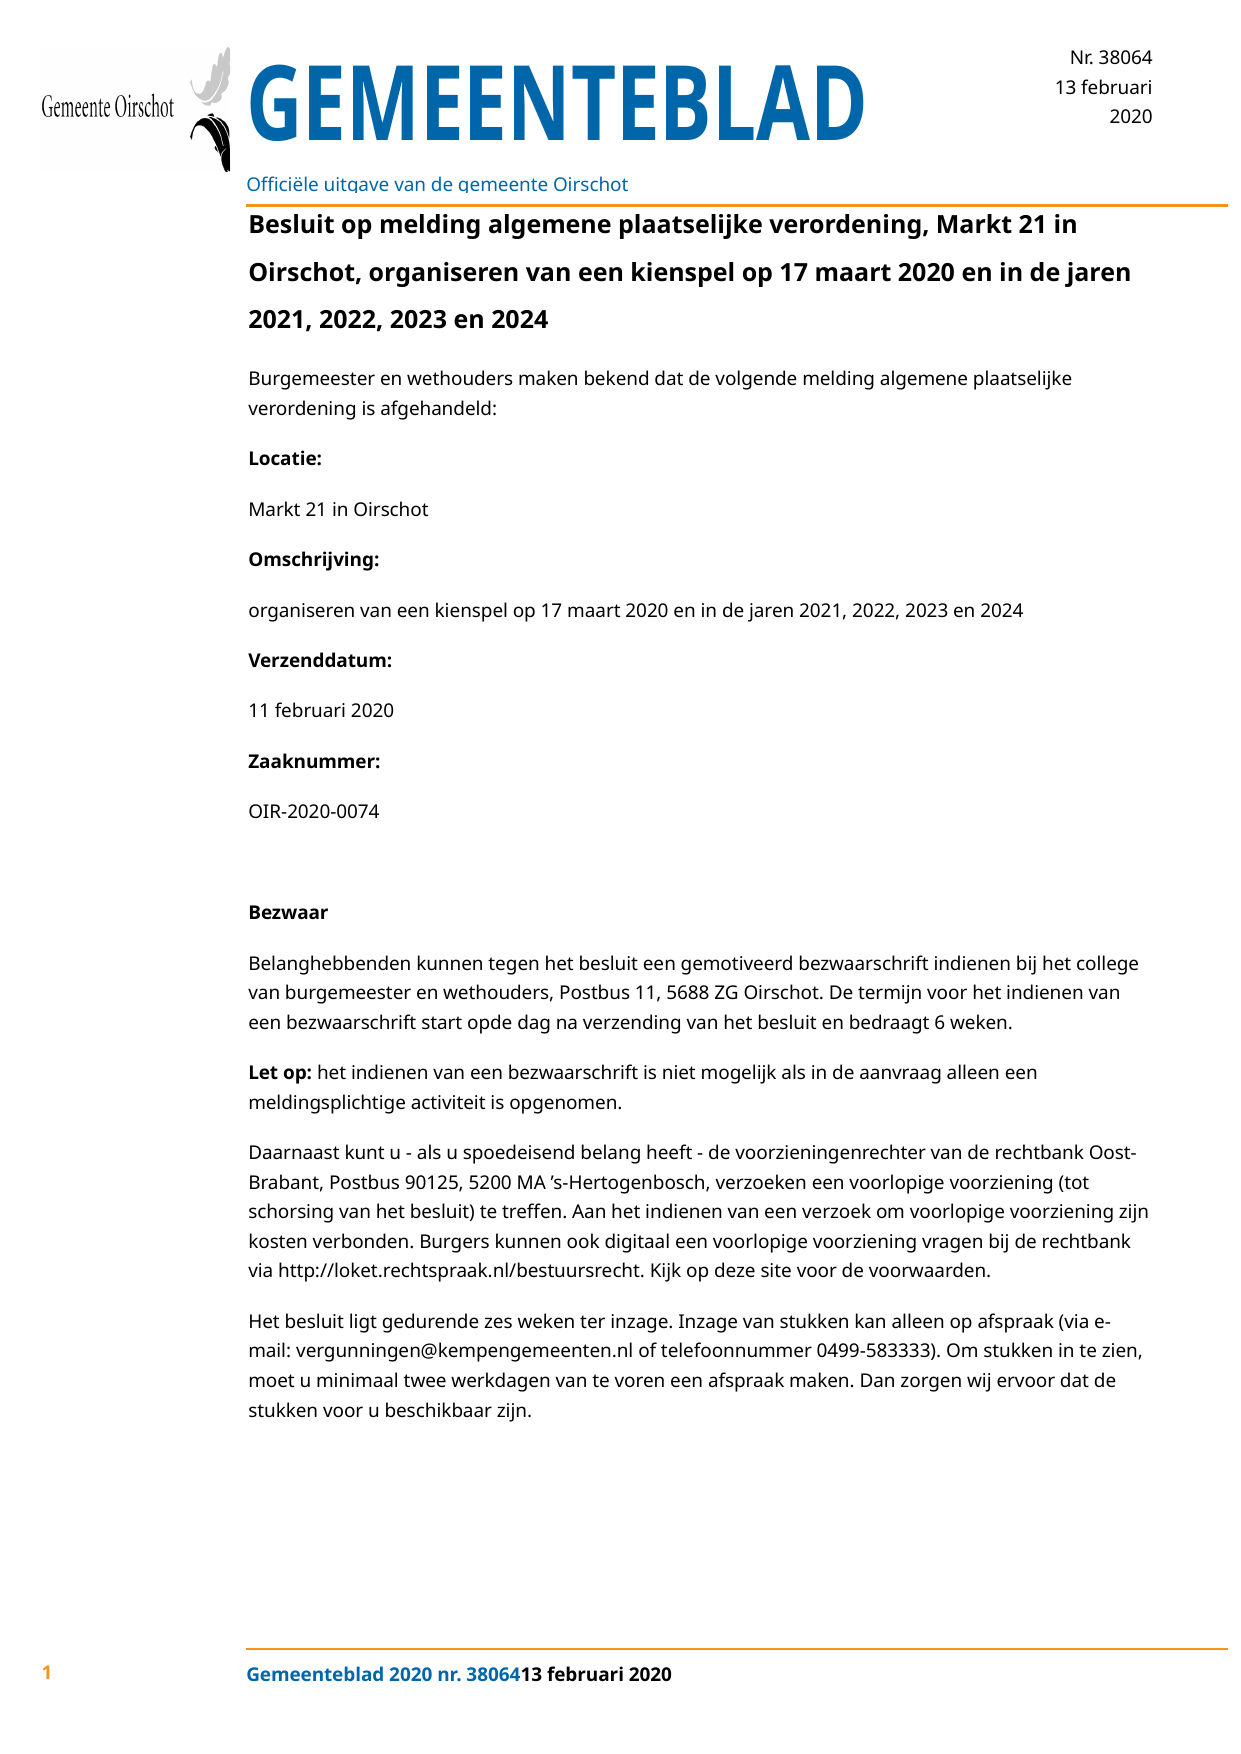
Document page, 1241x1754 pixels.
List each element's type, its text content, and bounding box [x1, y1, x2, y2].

text OIR-2020-0074 [248, 798, 1152, 824]
text Bezwaar [248, 899, 1152, 925]
text Belanghebbenden kunnen tegen het besluit een gemotiveerd bezwaarschrift indienen bij het college van burgemeester en wethouders, Postbus 11, 5688 ZG Oirschot. De termijn voor het indienen van een bezwaarschrift start opde dag na verzending van het besluit en bedraagt 6 weken. [248, 950, 1152, 1034]
text organiseren van een kienspel op 17 maart 2020 en in de jaren 2021, 2022, 2023 en 2024 [248, 597, 1152, 622]
text Besluit op melding algemene plaatselijke verordening, Markt 21 in Oirschot, organiseren van een kienspel op 17 maart 2020 en in de jaren 2021, 2022, 2023 en 2024 [248, 207, 1152, 336]
text Verzenddatum: [248, 647, 1152, 673]
picture [41, 47, 231, 172]
text Let op: het indienen van een bezwaarschrift is niet mogelijk als in de aanvraag alleen een meldingsplichtige activiteit is opgenomen. [248, 1059, 1152, 1114]
text Zaaknummer: [248, 748, 1152, 774]
text Het besluit ligt gedurende zes weken ter inzage. Inzage van stukken kan alleen op afspraak (via e-mail: vergunningen@kempengemeenten.nl of telefoonnummer 0499-583333). Om stukken in te zien, moet u minimaal twee werkdagen van te voren een afspraak maken. Dan zorgen wij ervoor dat de stukken voor u beschikbaar zijn. [248, 1308, 1152, 1422]
text Burgemeester en wethouders maken bekend dat de volgende melding algemene plaatselijke verordening is afgehandeld: [248, 366, 1152, 421]
text Locatie: [248, 446, 1152, 471]
text Markt 21 in Oirschot [248, 496, 1152, 522]
text Daarnaast kunt u - als u spoedeisend belang heeft - de voorzieningenrechter van de rechtbank Oost-Brabant, Postbus 90125, 5200 MA ’s-Hertogenbosch, verzoeken een voorlopige voorziening (tot schorsing van het besluit) te treffen. Aan het indienen van een verzoek om voorlopige voorziening zijn kosten verbonden. Burgers kunnen ook digitaal een voorlopige voorziening vragen bij de rechtbank via http://loket.rechtspraak.nl/bestuursrecht. Kijk op deze site voor de voorwaarden. [248, 1139, 1152, 1283]
text Omschrijving: [248, 546, 1152, 572]
text 11 februari 2020 [248, 698, 1152, 723]
